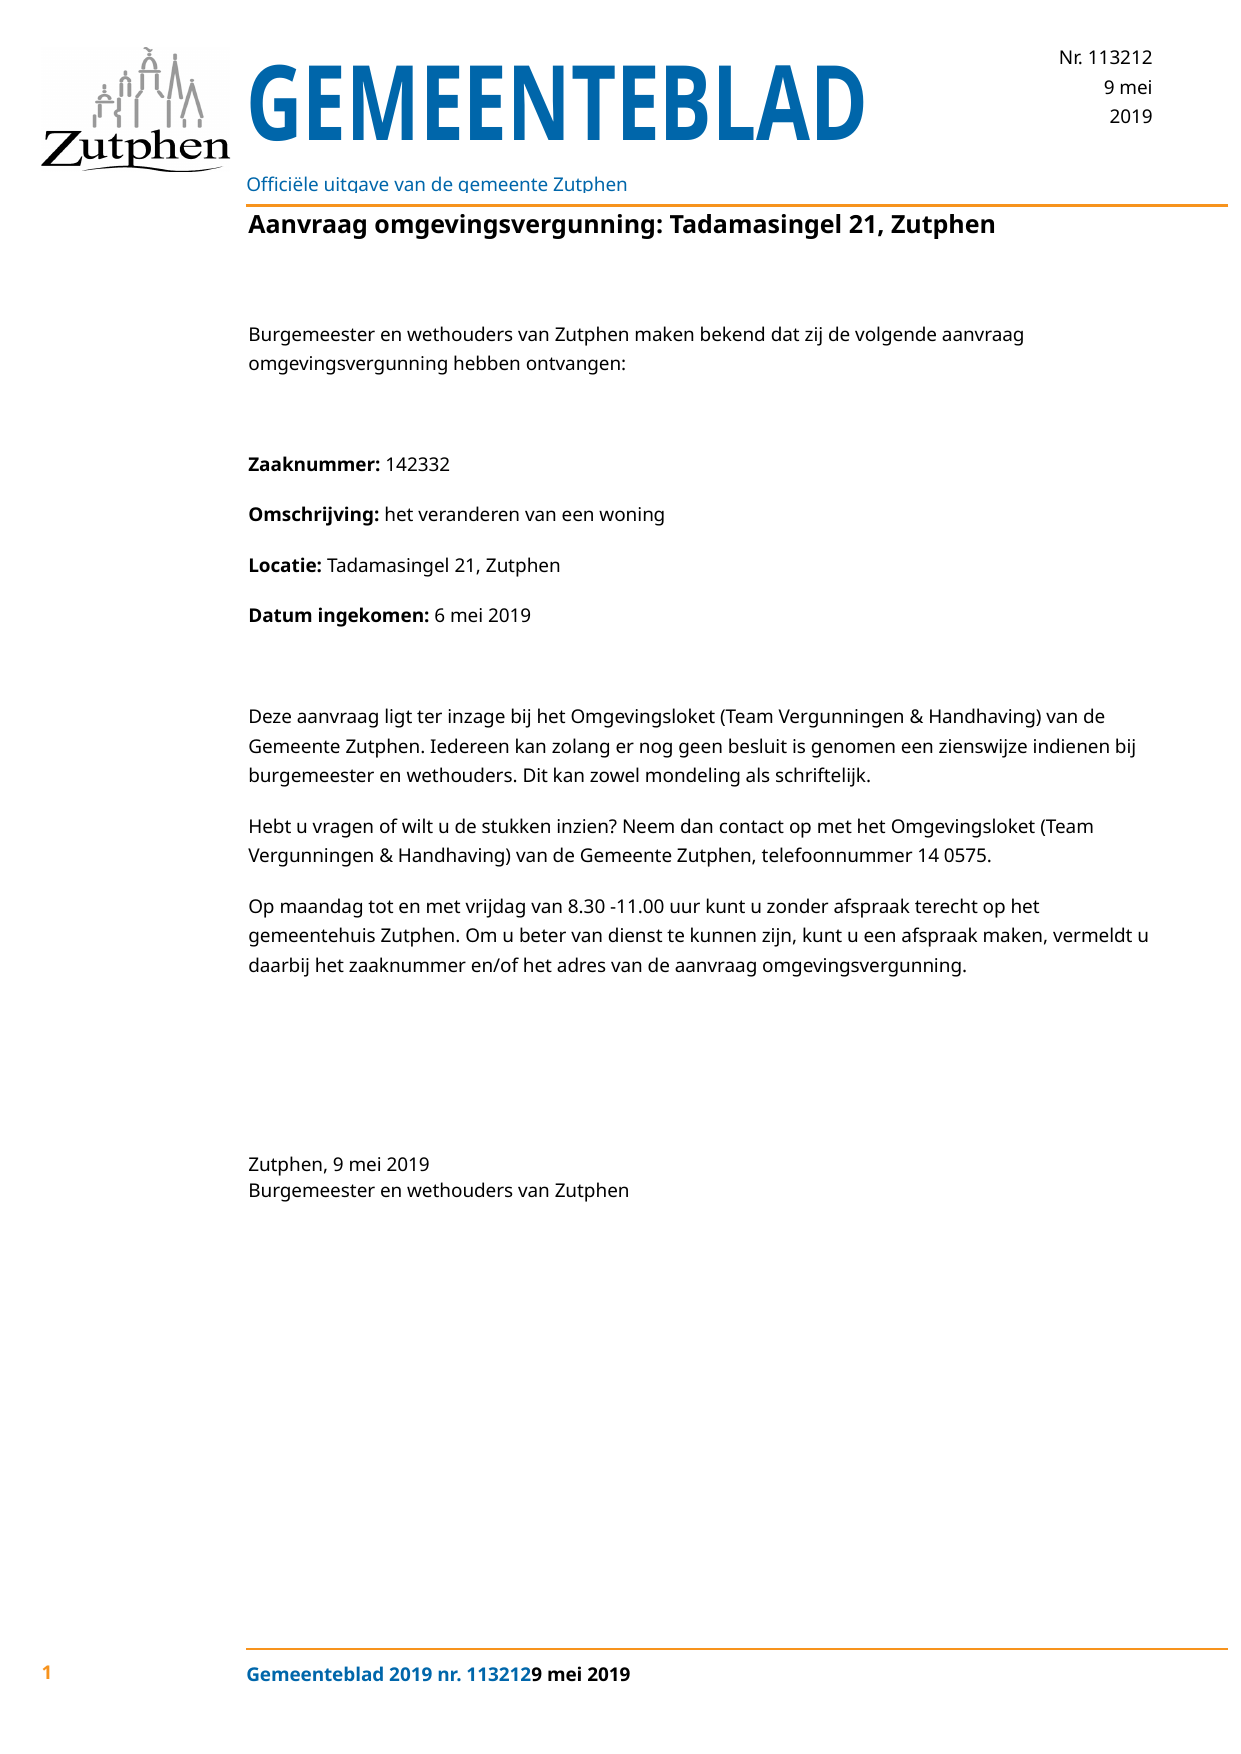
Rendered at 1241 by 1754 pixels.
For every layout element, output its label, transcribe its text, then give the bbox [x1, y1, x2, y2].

text Op maandag tot en met vrijdag van 8.30 -11.00 uur kunt u zonder afspraak terecht op het gemeentehuis Zutphen. Om u beter van dienst te kunnen zijn, kunt u een afspraak maken, vermeldt u daarbij het zaaknummer en/of het adres van de aanvraag omgevingsvergunning. [248, 893, 1152, 978]
text Aanvraag omgevingsvergunning: Tadamasingel 21, Zutphen [248, 207, 1152, 241]
text Locatie: Tadamasingel 21, Zutphen [248, 552, 1152, 578]
text Datum ingekomen: 6 mei 2019 [248, 602, 1152, 628]
text Zaaknummer: 142332 [248, 451, 1152, 477]
picture [41, 47, 231, 172]
text Hebt u vragen of wilt u de stukken inzien? Neem dan contact op met het Omgevingsloket (Team Vergunningen & Handhaving) van de Gemeente Zutphen, telefoonnummer 14 0575. [248, 813, 1152, 868]
text Deze aanvraag ligt ter inzage bij het Omgevingsloket (Team Vergunningen & Handhaving) van de Gemeente Zutphen. Iedereen kan zolang er nog geen besluit is genomen een zienswijze indienen bij burgemeester en wethouders. Dit kan zowel mondeling als schriftelijk. [248, 703, 1152, 788]
text Burgemeester en wethouders van Zutphen [248, 1177, 1152, 1202]
text Omschrijving: het veranderen van een woning [248, 502, 1152, 527]
text Burgemeester en wethouders van Zutphen maken bekend dat zij de volgende aanvraag omgevingsvergunning hebben ontvangen: [248, 321, 1152, 376]
text Zutphen, 9 mei 2019 [248, 1151, 1152, 1177]
